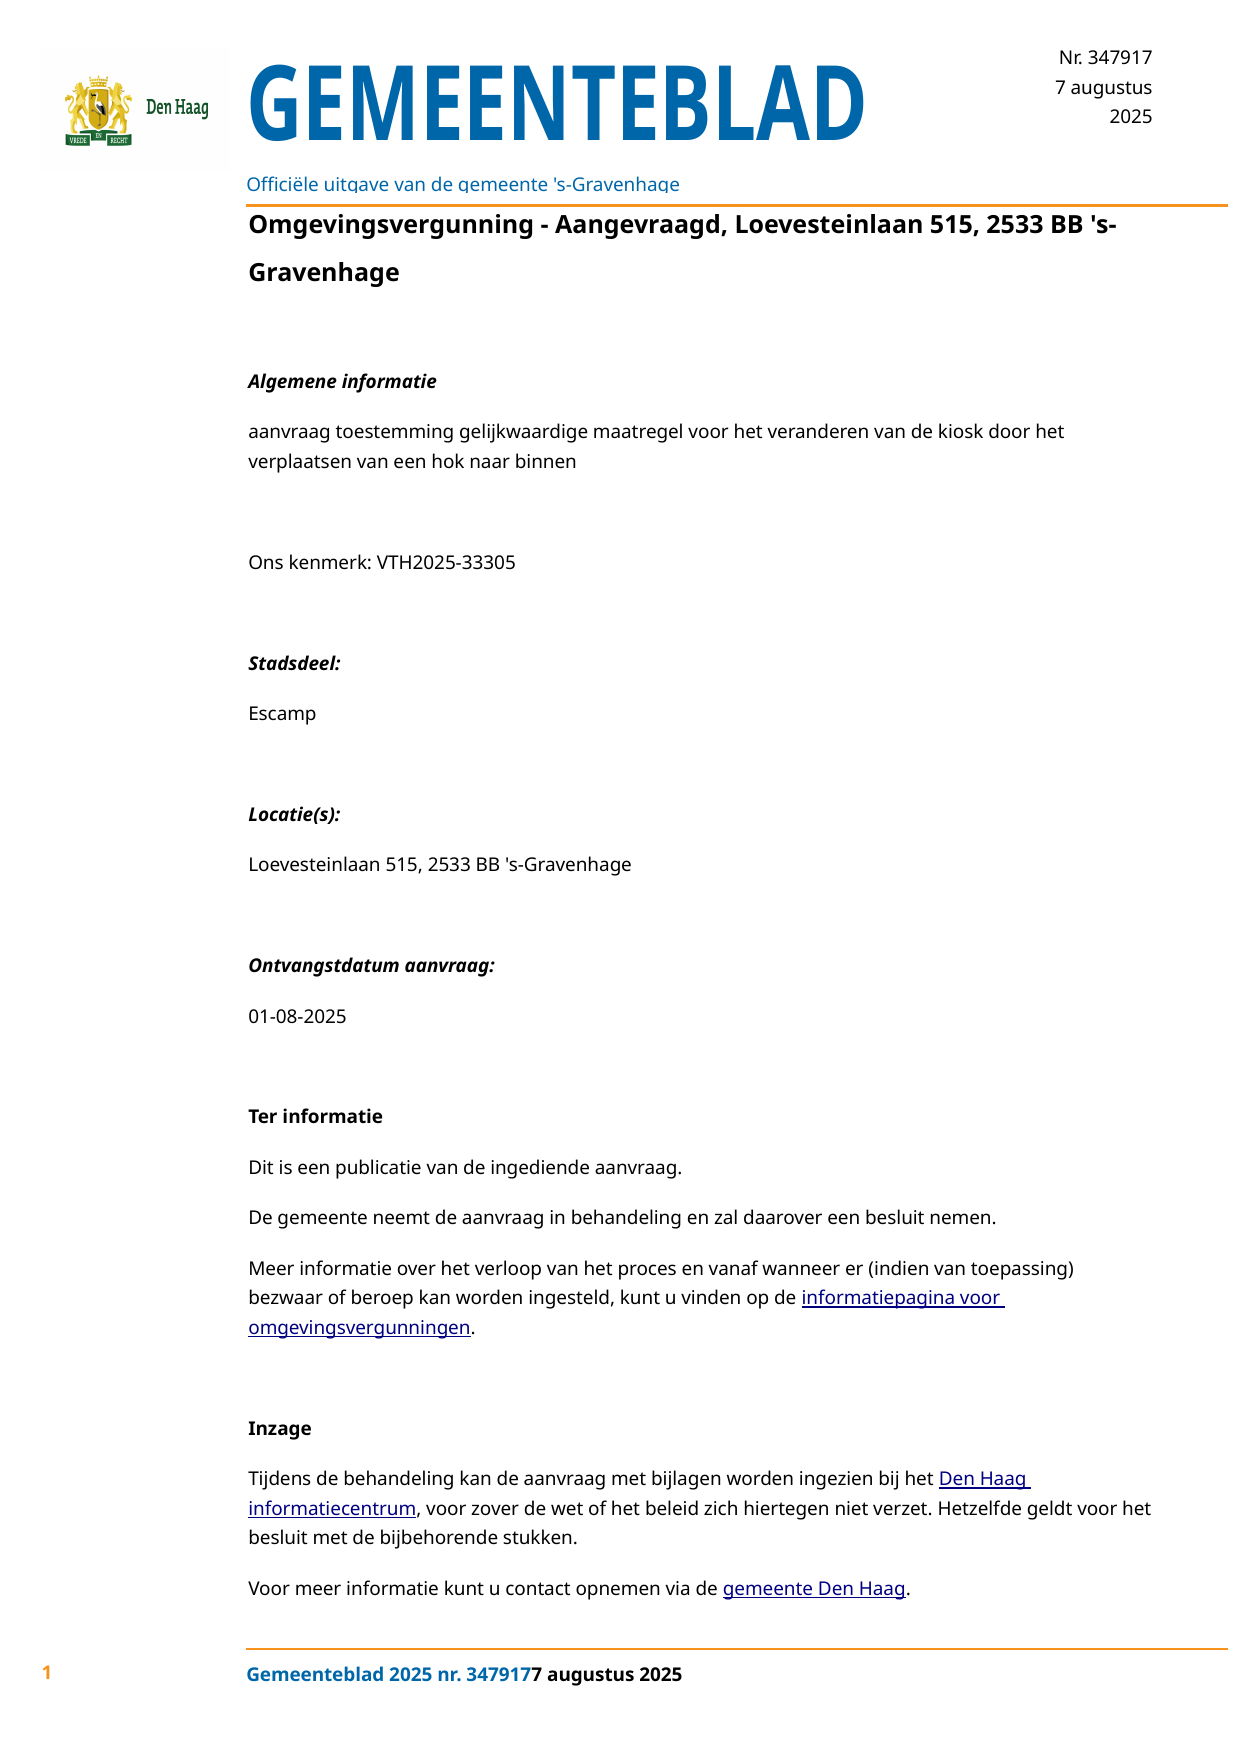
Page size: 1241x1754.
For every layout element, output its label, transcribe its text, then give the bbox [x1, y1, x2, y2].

text De gemeente neemt de aanvraag in behandeling en zal daarover een besluit nemen. [248, 1204, 1152, 1230]
text Locatie(s): [248, 801, 1152, 827]
text Stadsdeel: [248, 650, 1152, 676]
text Escamp [248, 700, 1152, 726]
text Voor meer informatie kunt u contact opnemen via de gemeente Den Haag. [248, 1575, 1152, 1601]
text Dit is een publicatie van de ingediende aanvraag. [248, 1154, 1152, 1180]
text Tijdens de behandeling kan de aanvraag met bijlagen worden ingezien bij het Den Haag informatiecentrum, voor zover de wet of het beleid zich hiertegen niet verzet. Hetzelfde geldt voor het besluit met de bijbehorende stukken. [248, 1465, 1152, 1550]
text aanvraag toestemming gelijkwaardige maatregel voor het veranderen van de kiosk door het verplaatsen van een hok naar binnen [248, 419, 1152, 474]
text Omgevingsvergunning - Aangevraagd, Loevesteinlaan 515, 2533 BB 's-Gravenhage [248, 207, 1152, 288]
text Loevesteinlaan 515, 2533 BB 's-Gravenhage [248, 852, 1152, 877]
text 01-08-2025 [248, 1003, 1152, 1029]
text Inzage [248, 1415, 1152, 1441]
text Ons kenmerk: VTH2025-33305 [248, 549, 1152, 575]
text Ontvangstdatum aanvraag: [248, 952, 1152, 978]
text Algemene informatie [248, 368, 1152, 394]
text Ter informatie [248, 1104, 1152, 1129]
text Meer informatie over het verloop van het proces en vanaf wanneer er (indien van toepassing) bezwaar of beroep kan worden ingesteld, kunt u vinden op de informatiepagina voor omgevingsvergunningen. [248, 1255, 1152, 1340]
picture [41, 47, 231, 172]
